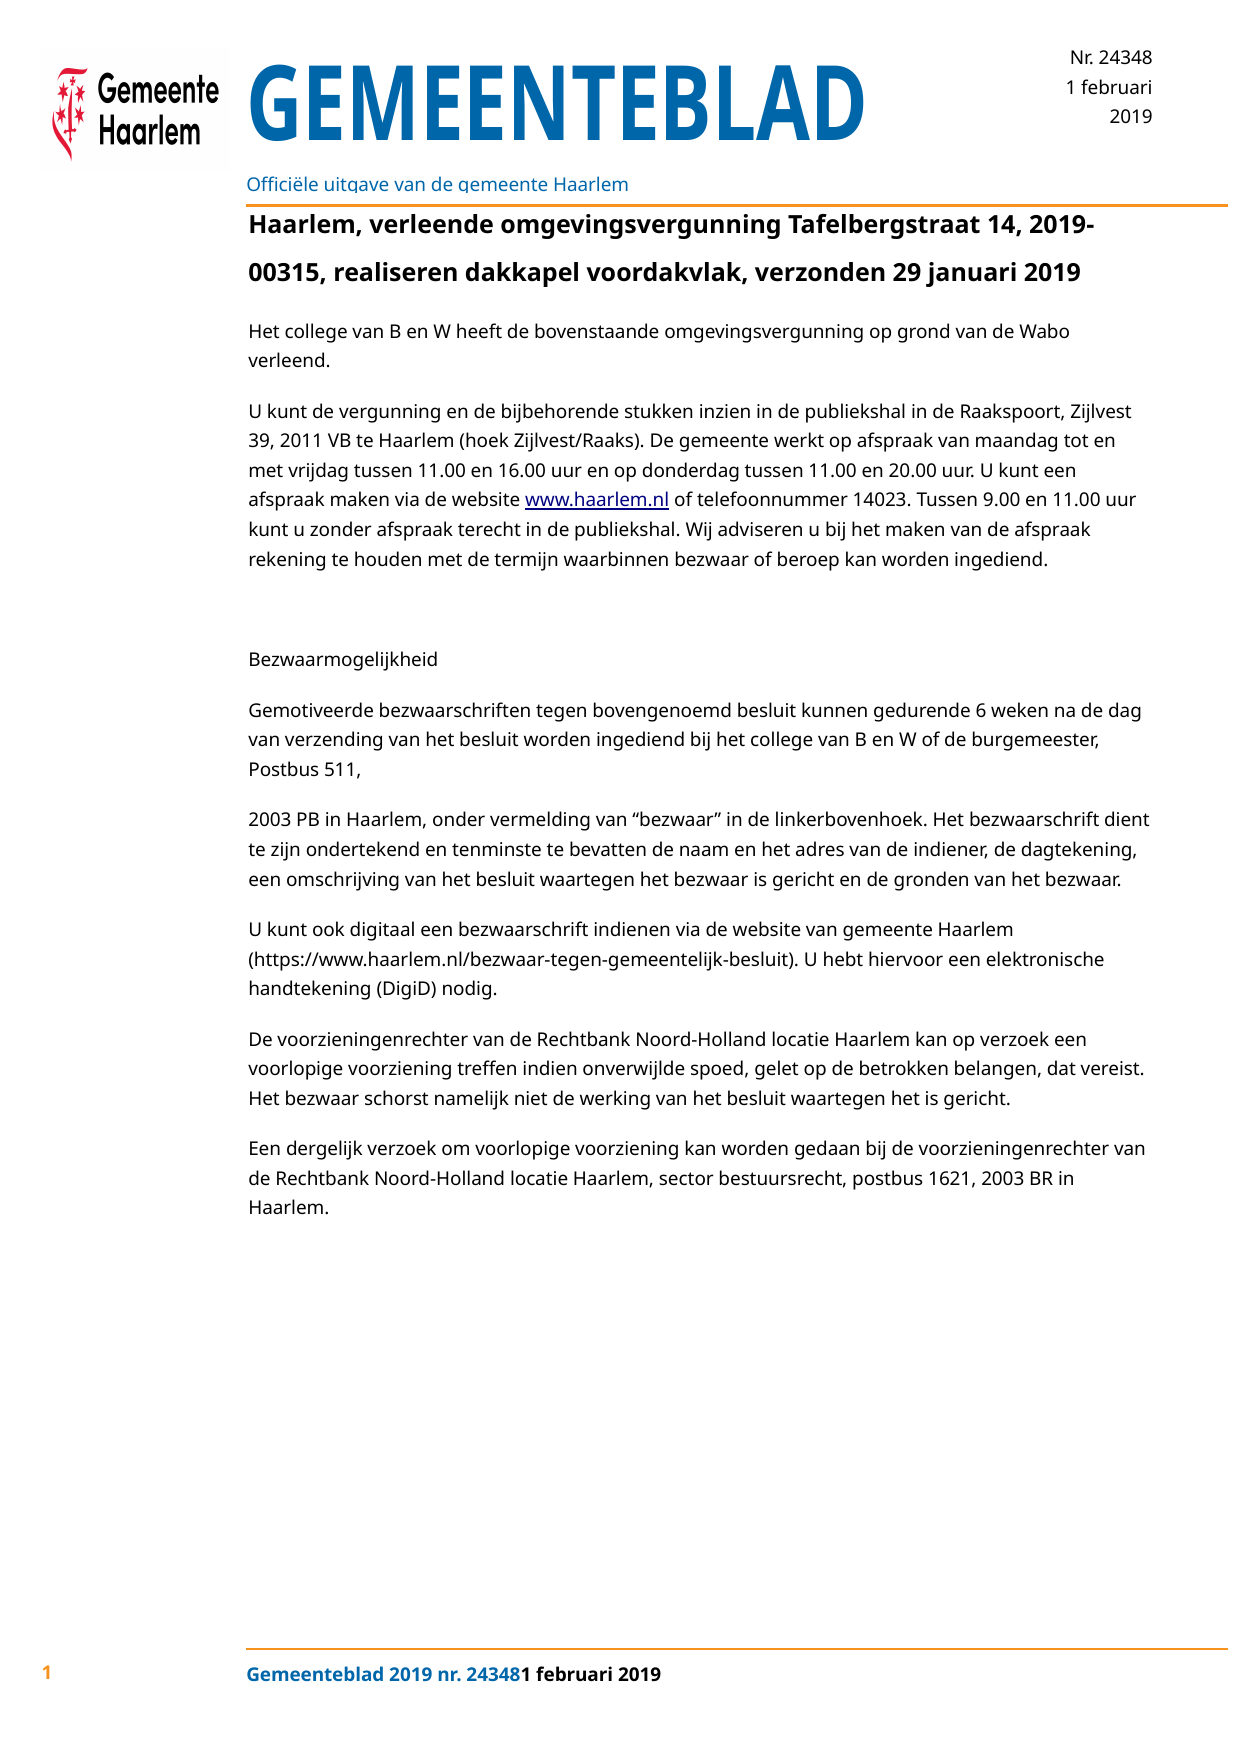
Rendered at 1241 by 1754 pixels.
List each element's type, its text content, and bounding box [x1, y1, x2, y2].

text 2003 PB in Haarlem, onder vermelding van “bezwaar” in de linkerbovenhoek. Het bezwaarschrift dient te zijn ondertekend en tenminste te bevatten de naam en het adres van de indiener, de dagtekening, een omschrijving van het besluit waartegen het bezwaar is gericht en de gronden van het bezwaar. [248, 807, 1152, 892]
text De voorzieningenrechter van de Rechtbank Noord-Holland locatie Haarlem kan op verzoek een voorlopige voorziening treffen indien onverwijlde spoed, gelet op de betrokken belangen, dat vereist. Het bezwaar schorst namelijk niet de werking van het besluit waartegen het is gericht. [248, 1026, 1152, 1111]
text U kunt de vergunning en de bijbehorende stukken inzien in de publiekshal in de Raakspoort, Zijlvest 39, 2011 VB te Haarlem (hoek Zijlvest/Raaks). De gemeente werkt op afspraak van maandag tot en met vrijdag tussen 11.00 en 16.00 uur en op donderdag tussen 11.00 en 20.00 uur. U kunt een afspraak maken via de website www.haarlem.nl of telefoonnummer 14023. Tussen 9.00 en 11.00 uur kunt u zonder afspraak terecht in de publiekshal. Wij adviseren u bij het maken van de afspraak rekening te houden met de termijn waarbinnen bezwaar of beroep kan worden ingediend. [248, 398, 1152, 572]
text U kunt ook digitaal een bezwaarschrift indienen via de website van gemeente Haarlem (https://www.haarlem.nl/bezwaar-tegen-gemeentelijk-besluit). U hebt hiervoor een elektronische handtekening (DigiD) nodig. [248, 916, 1152, 1001]
text Haarlem, verleende omgevingsvergunning Tafelbergstraat 14, 2019-00315, realiseren dakkapel voordakvlak, verzonden 29 januari 2019 [248, 207, 1152, 288]
picture [41, 47, 231, 172]
text Het college van B en W heeft de bovenstaande omgevingsvergunning op grond van de Wabo verleend. [248, 318, 1152, 373]
text Bezwaarmogelijkheid [248, 647, 1152, 672]
text Gemotiveerde bezwaarschriften tegen bovengenoemd besluit kunnen gedurende 6 weken na de dag van verzending van het besluit worden ingediend bij het college van B en W of de burgemeester, Postbus 511, [248, 697, 1152, 782]
text Een dergelijk verzoek om voorlopige voorziening kan worden gedaan bij de voorzieningenrechter van de Rechtbank Noord-Holland locatie Haarlem, sector bestuursrecht, postbus 1621, 2003 BR in Haarlem. [248, 1135, 1152, 1220]
